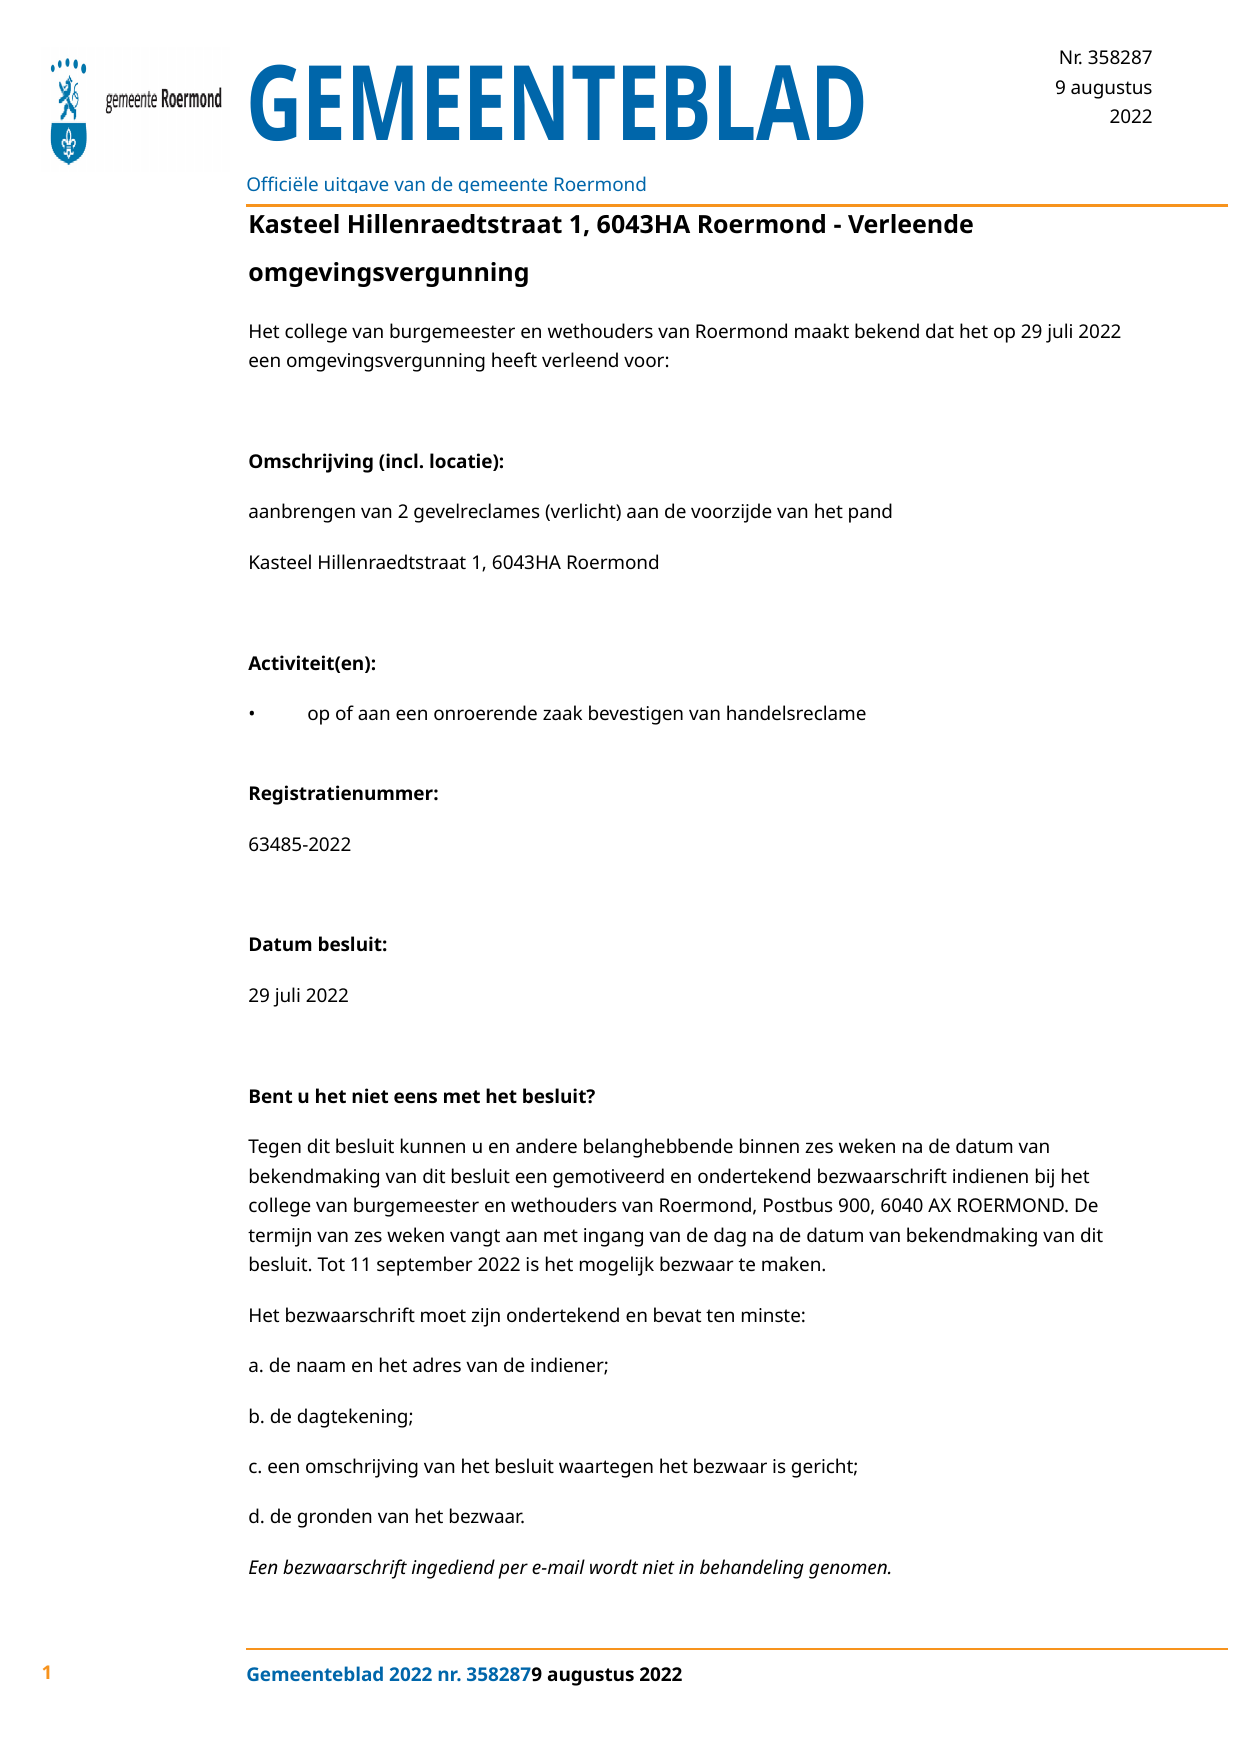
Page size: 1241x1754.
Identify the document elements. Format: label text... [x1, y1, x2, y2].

text Tegen dit besluit kunnen u en andere belanghebbende binnen zes weken na de datum van bekendmaking van dit besluit een gemotiveerd en ondertekend bezwaarschrift indienen bij het college van burgemeester en wethouders van Roermond, Postbus 900, 6040 AX ROERMOND. De termijn van zes weken vangt aan met ingang van de dag na de datum van bekendmaking van dit besluit. Tot 11 september 2022 is het mogelijk bezwaar te maken. [248, 1133, 1152, 1277]
text Een bezwaarschrift ingediend per e-mail wordt niet in behandeling genomen. [248, 1554, 1152, 1580]
text d. de gronden van het bezwaar. [248, 1504, 1152, 1529]
text b. de dagtekening; [248, 1403, 1152, 1429]
text Bent u het niet eens met het besluit? [248, 1083, 1152, 1109]
text Het college van burgemeester en wethouders van Roermond maakt bekend dat het op 29 juli 2022 een omgevingsvergunning heeft verleend voor: [248, 318, 1152, 373]
text Omschrijving (incl. locatie): [248, 448, 1152, 474]
text aanbrengen van 2 gevelreclames (verlicht) aan de voorzijde van het pand [248, 499, 1152, 524]
text Datum besluit: [248, 932, 1152, 957]
list op of aan een onroerende zaak bevestigen van handelsreclame [248, 700, 1152, 726]
text 63485-2022 [248, 831, 1152, 857]
text Kasteel Hillenraedtstraat 1, 6043HA Roermond [248, 549, 1152, 575]
text 29 juli 2022 [248, 982, 1152, 1008]
text Kasteel Hillenraedtstraat 1, 6043HA Roermond - Verleende omgevingsvergunning [248, 207, 1152, 288]
text Activiteit(en): [248, 650, 1152, 676]
text c. een omschrijving van het besluit waartegen het bezwaar is gericht; [248, 1453, 1152, 1479]
text Het bezwaarschrift moet zijn ondertekend en bevat ten minste: [248, 1302, 1152, 1328]
text Registratienummer: [248, 780, 1152, 806]
text a. de naam en het adres van de indiener; [248, 1352, 1152, 1378]
picture [41, 47, 231, 172]
